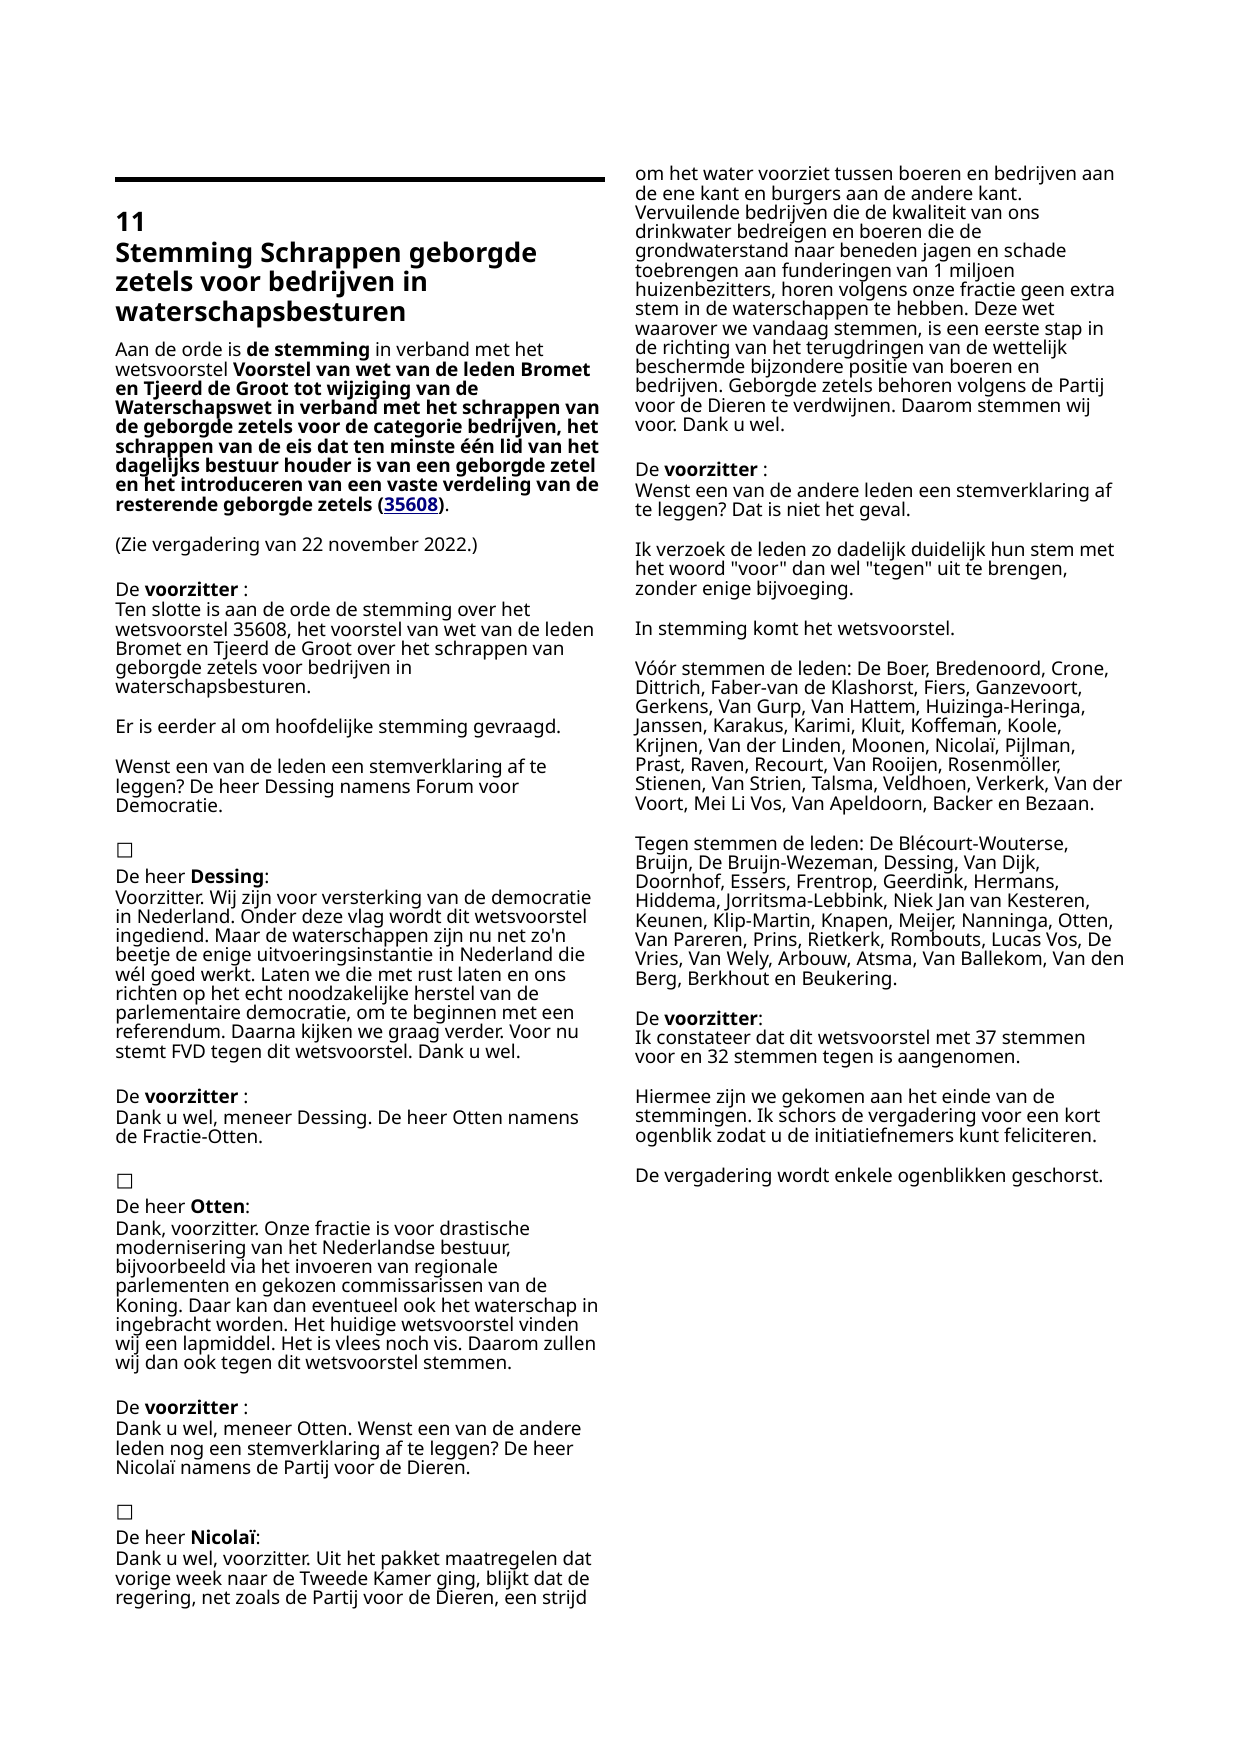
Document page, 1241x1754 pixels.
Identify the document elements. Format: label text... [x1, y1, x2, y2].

text ⬜ [115, 1499, 605, 1524]
text ⬜ [115, 837, 605, 863]
text De voorzitter : [635, 456, 1125, 482]
text De voorzitter: [635, 1009, 1125, 1029]
text Dank, voorzitter. Onze fractie is voor drastische modernisering van het Nederlandse bestuur, bijvoorbeeld via het invoeren van regionale parlementen en gekozen commissarissen van de Koning. Daar kan dan eventueel ook het waterschap in ingebracht worden. Het huidige wetsvoorstel vinden wij een lapmiddel. Het is vlees noch vis. Daarom zullen wij dan ook tegen dit wetsvoorstel stemmen. [115, 1219, 605, 1374]
text Dank u wel, meneer Otten. Wenst een van de andere leden nog een stemverklaring af te leggen? De heer Nicolaï namens de Partij voor de Dieren. [115, 1420, 605, 1478]
text De voorzitter : [115, 1083, 605, 1109]
text Hiermee zijn we gekomen aan het einde van de stemmingen. Ik schors de vergadering voor een kort ogenblik zodat u de initiatiefnemers kunt feliciteren. [635, 1088, 1125, 1146]
text Ten slotte is aan de orde de stemming over het wetsvoorstel 35608, het voorstel van wet van de leden Bromet en Tjeerd de Groot over het schrappen van geborgde zetels voor bedrijven in waterschapsbesturen. [115, 601, 605, 698]
text De heer Dessing: [115, 863, 605, 889]
text De voorzitter : [115, 1394, 605, 1420]
text Dank u wel, voorzitter. Uit het pakket maatregelen dat vorige week naar de Tweede Kamer ging, blijkt dat de regering, net zoals de Partij voor de Dieren, een strijd [115, 1550, 605, 1608]
text Vóór stemmen de leden: De Boer, Bredenoord, Crone, Dittrich, Faber-van de Klashorst, Fiers, Ganzevoort, Gerkens, Van Gurp, Van Hattem, Huizinga-Heringa, Janssen, Karakus, Karimi, Kluit, Koffeman, Koole, Krijnen, Van der Linden, Moonen, Nicolaï, Pijlman, Prast, Raven, Recourt, Van Rooijen, Rosenmöller, Stienen, Van Strien, Talsma, Veldhoen, Verkerk, Van der Voort, Mei Li Vos, Van Apeldoorn, Backer en Bezaan. [635, 660, 1125, 814]
text Dank u wel, meneer Dessing. De heer Otten namens de Fractie-Otten. [115, 1109, 605, 1147]
text De voorzitter : [115, 576, 605, 601]
text Aan de orde is de stemming in verband met het wetsvoorstel Voorstel van wet van de leden Bromet en Tjeerd de Groot tot wijziging van de Waterschapswet in verband met het schrappen van de geborgde zetels voor de categorie bedrijven, het schrappen van de eis dat ten minste één lid van het dagelijks bestuur houder is van een geborgde zetel en het introduceren van een vaste verdeling van de resterende geborgde zetels (35608). [115, 341, 605, 515]
text Er is eerder al om hoofdelijke stemming gevraagd. [115, 718, 605, 738]
text ⬜ [115, 1168, 605, 1194]
text (Zie vergadering van 22 november 2022.) [115, 536, 605, 555]
text om het water voorziet tussen boeren en bedrijven aan de ene kant en burgers aan de andere kant. Vervuilende bedrijven die de kwaliteit van ons drinkwater bedreigen en boeren die de grondwaterstand naar beneden jagen en schade toebrengen aan funderingen van 1 miljoen huizenbezitters, horen volgens onze fractie geen extra stem in de waterschappen te hebben. Deze wet waarover we vandaag stemmen, is een eerste stap in de richting van het terugdringen van de wettelijk beschermde bijzondere positie van boeren en bedrijven. Geborgde zetels behoren volgens de Partij voor de Dieren te verdwijnen. Daarom stemmen wij voor. Dank u wel. [635, 165, 1125, 435]
text 11 [115, 203, 605, 239]
text Voorzitter. Wij zijn voor versterking van de democratie in Nederland. Onder deze vlag wordt dit wetsvoorstel ingediend. Maar de waterschappen zijn nu net zo'n beetje de enige uitvoeringsinstantie in Nederland die wél goed werkt. Laten we die met rust laten en ons richten op het echt noodzakelijke herstel van de parlementaire democratie, om te beginnen met een referendum. Daarna kijken we graag verder. Voor nu stemt FVD tegen dit wetsvoorstel. Dank u wel. [115, 889, 605, 1062]
text In stemming komt het wetsvoorstel. [635, 619, 1125, 639]
text De heer Otten: [115, 1194, 605, 1219]
text Wenst een van de andere leden een stemverklaring af te leggen? Dat is niet het geval. [635, 482, 1125, 520]
text Ik verzoek de leden zo dadelijk duidelijk hun stem met het woord "voor" dan wel "tegen" uit te brengen, zonder enige bijvoeging. [635, 541, 1125, 599]
text Wenst een van de leden een stemverklaring af te leggen? De heer Dessing namens Forum voor Democratie. [115, 758, 605, 816]
text Tegen stemmen de leden: De Blécourt-Wouterse, Bruijn, De Bruijn-Wezeman, Dessing, Van Dijk, Doornhof, Essers, Frentrop, Geerdink, Hermans, Hiddema, Jorritsma-Lebbink, Niek Jan van Kesteren, Keunen, Klip-Martin, Knapen, Meijer, Nanninga, Otten, Van Pareren, Prins, Rietkerk, Rombouts, Lucas Vos, De Vries, Van Wely, Arbouw, Atsma, Van Ballekom, Van den Berg, Berkhout en Beukering. [635, 834, 1125, 989]
text De vergadering wordt enkele ogenblikken geschorst. [635, 1167, 1125, 1186]
text Ik constateer dat dit wetsvoorstel met 37 stemmen voor en 32 stemmen tegen is aangenomen. [635, 1029, 1125, 1067]
text Stemming Schrappen geborgde zetels voor bedrijven in waterschapsbesturen [115, 239, 605, 341]
text De heer Nicolaï: [115, 1524, 605, 1550]
